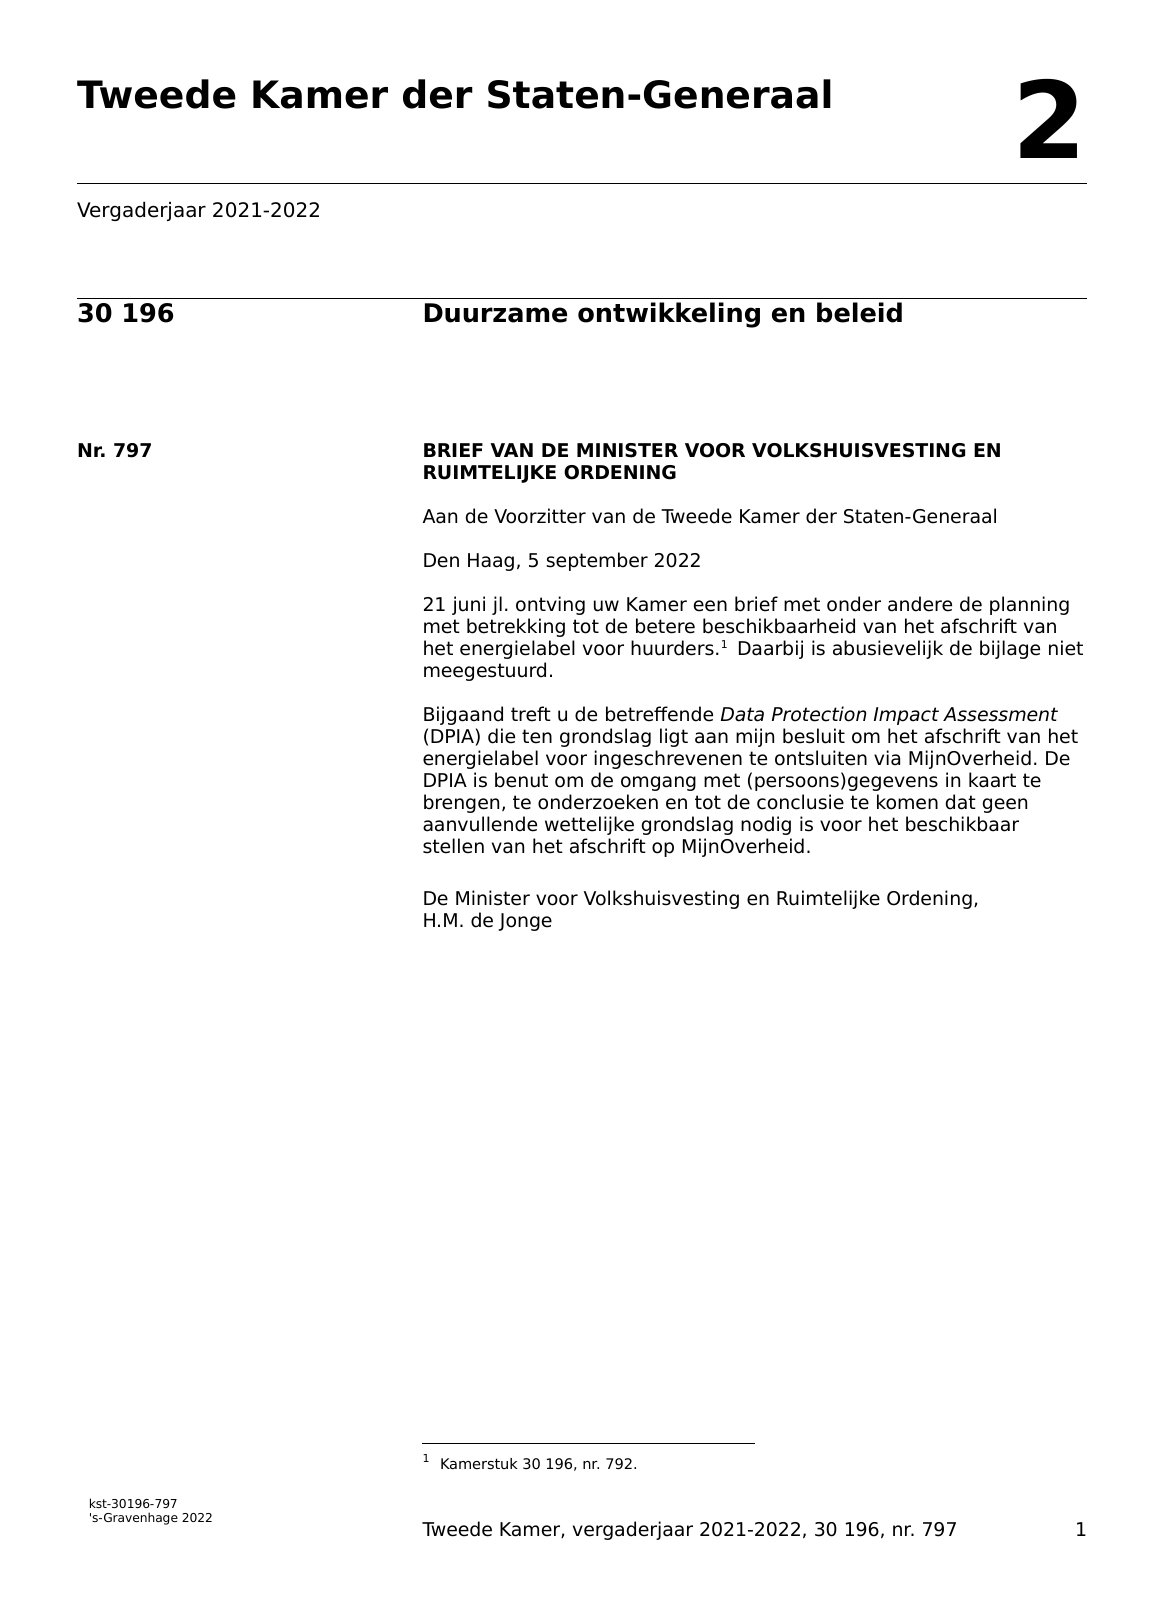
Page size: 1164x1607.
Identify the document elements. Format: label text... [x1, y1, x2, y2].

text De Minister voor Volkshuisvesting en Ruimtelijke Ordening, H.M. de Jonge [422, 888, 1087, 932]
text 's-Gravenhage 2022 [88, 1511, 323, 1525]
text Den Haag, 5 september 2022 [422, 550, 1087, 572]
subtitle Nr. 797 BRIEF VAN DE MINISTER VOOR VOLKSHUISVESTING EN RUIMTELIJKE ORDENING [77, 440, 1087, 484]
text Bijgaand treft u de betreffende Data Protection Impact Assessment (DPIA) die ten grondslag ligt aan mijn besluit om het afschrift van het energielabel voor ingeschrevenen te ontsluiten via MijnOverheid. De DPIA is benut om de omgang met (persoons)gegevens in kaart te brengen, te onderzoeken en tot de conclusie te komen dat geen aanvullende wettelijke grondslag nodig is voor het beschikbaar stellen van het afschrift op MijnOverheid. [422, 704, 1087, 858]
subtitle 30 196 Duurzame ontwikkeling en beleid [77, 299, 1087, 329]
table_cell Vergaderjaar 2021-2022 [77, 184, 1087, 298]
text kst-30196-797 [88, 1497, 323, 1511]
table_header 2 [886, 59, 1087, 183]
text 21 juni jl. ontving uw Kamer een brief met onder andere de planning met betrekking tot de betere beschikbaarheid van het afschrift van het energielabel voor huurders. Daarbij is abusievelijk de bijlage niet meegestuurd. [422, 594, 1087, 682]
text Kamerstuk 30 196, nr. 792. [422, 1452, 1087, 1474]
text Aan de Voorzitter van de Tweede Kamer der Staten-Generaal [422, 506, 1087, 528]
table_header Tweede Kamer der Staten-Generaal [77, 59, 886, 183]
